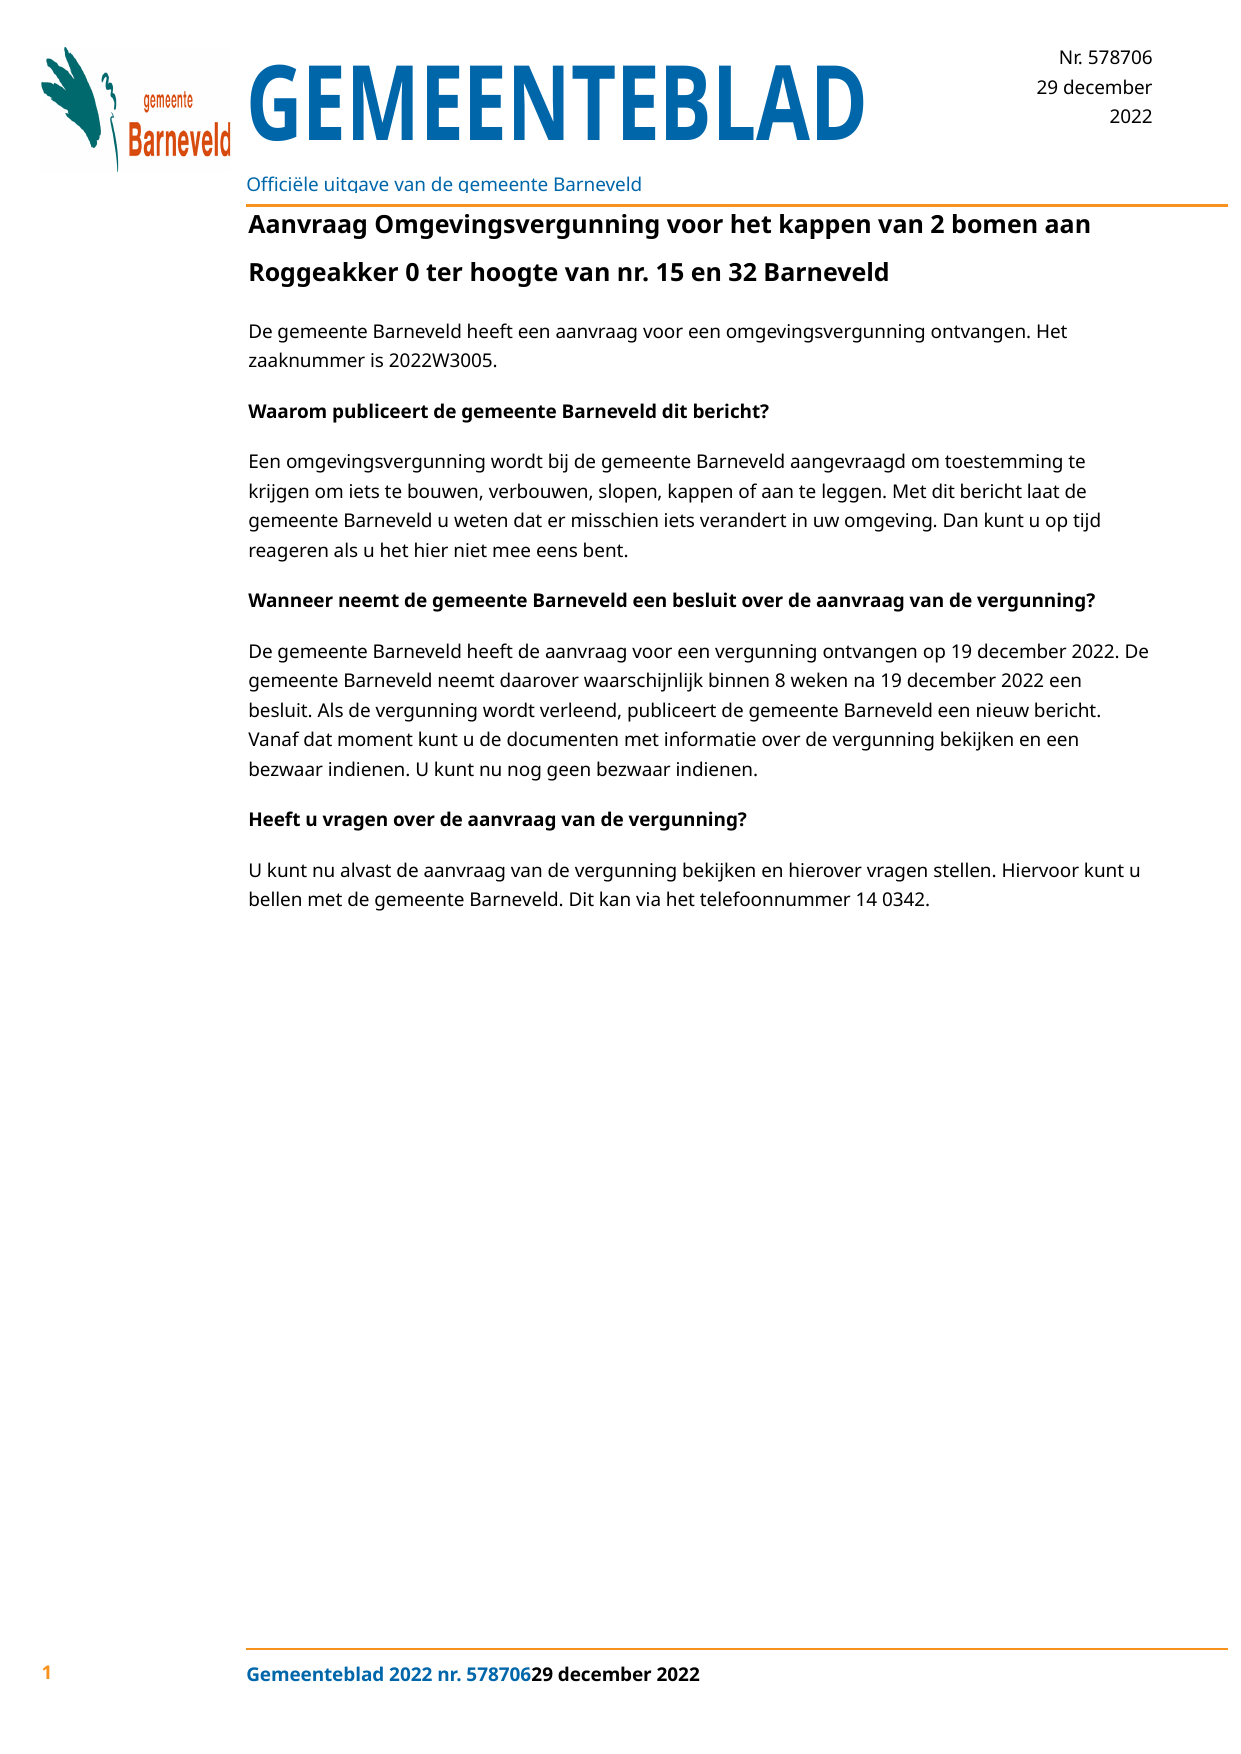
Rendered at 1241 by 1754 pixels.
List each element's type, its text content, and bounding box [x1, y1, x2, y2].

text Waarom publiceert de gemeente Barneveld dit bericht? [248, 398, 1152, 424]
text Een omgevingsvergunning wordt bij de gemeente Barneveld aangevraagd om toestemming te krijgen om iets te bouwen, verbouwen, slopen, kappen of aan te leggen. Met dit bericht laat de gemeente Barneveld u weten dat er misschien iets verandert in uw omgeving. Dan kunt u op tijd reageren als u het hier niet mee eens bent. [248, 448, 1152, 563]
text Heeft u vragen over de aanvraag van de vergunning? [248, 807, 1152, 832]
text De gemeente Barneveld heeft de aanvraag voor een vergunning ontvangen op 19 december 2022. De gemeente Barneveld neemt daarover waarschijnlijk binnen 8 weken na 19 december 2022 een besluit. Als de vergunning wordt verleend, publiceert de gemeente Barneveld een nieuw bericht. Vanaf dat moment kunt u de documenten met informatie over de vergunning bekijken en een bezwaar indienen. U kunt nu nog geen bezwaar indienen. [248, 638, 1152, 782]
picture [41, 47, 231, 172]
text De gemeente Barneveld heeft een aanvraag voor een omgevingsvergunning ontvangen. Het zaaknummer is 2022W3005. [248, 318, 1152, 373]
text U kunt nu alvast de aanvraag van de vergunning bekijken en hierover vragen stellen. Hiervoor kunt u bellen met de gemeente Barneveld. Dit kan via het telefoonnummer 14 0342. [248, 857, 1152, 912]
text Aanvraag Omgevingsvergunning voor het kappen van 2 bomen aan Roggeakker 0 ter hoogte van nr. 15 en 32 Barneveld [248, 207, 1152, 288]
text Wanneer neemt de gemeente Barneveld een besluit over de aanvraag van de vergunning? [248, 587, 1152, 613]
